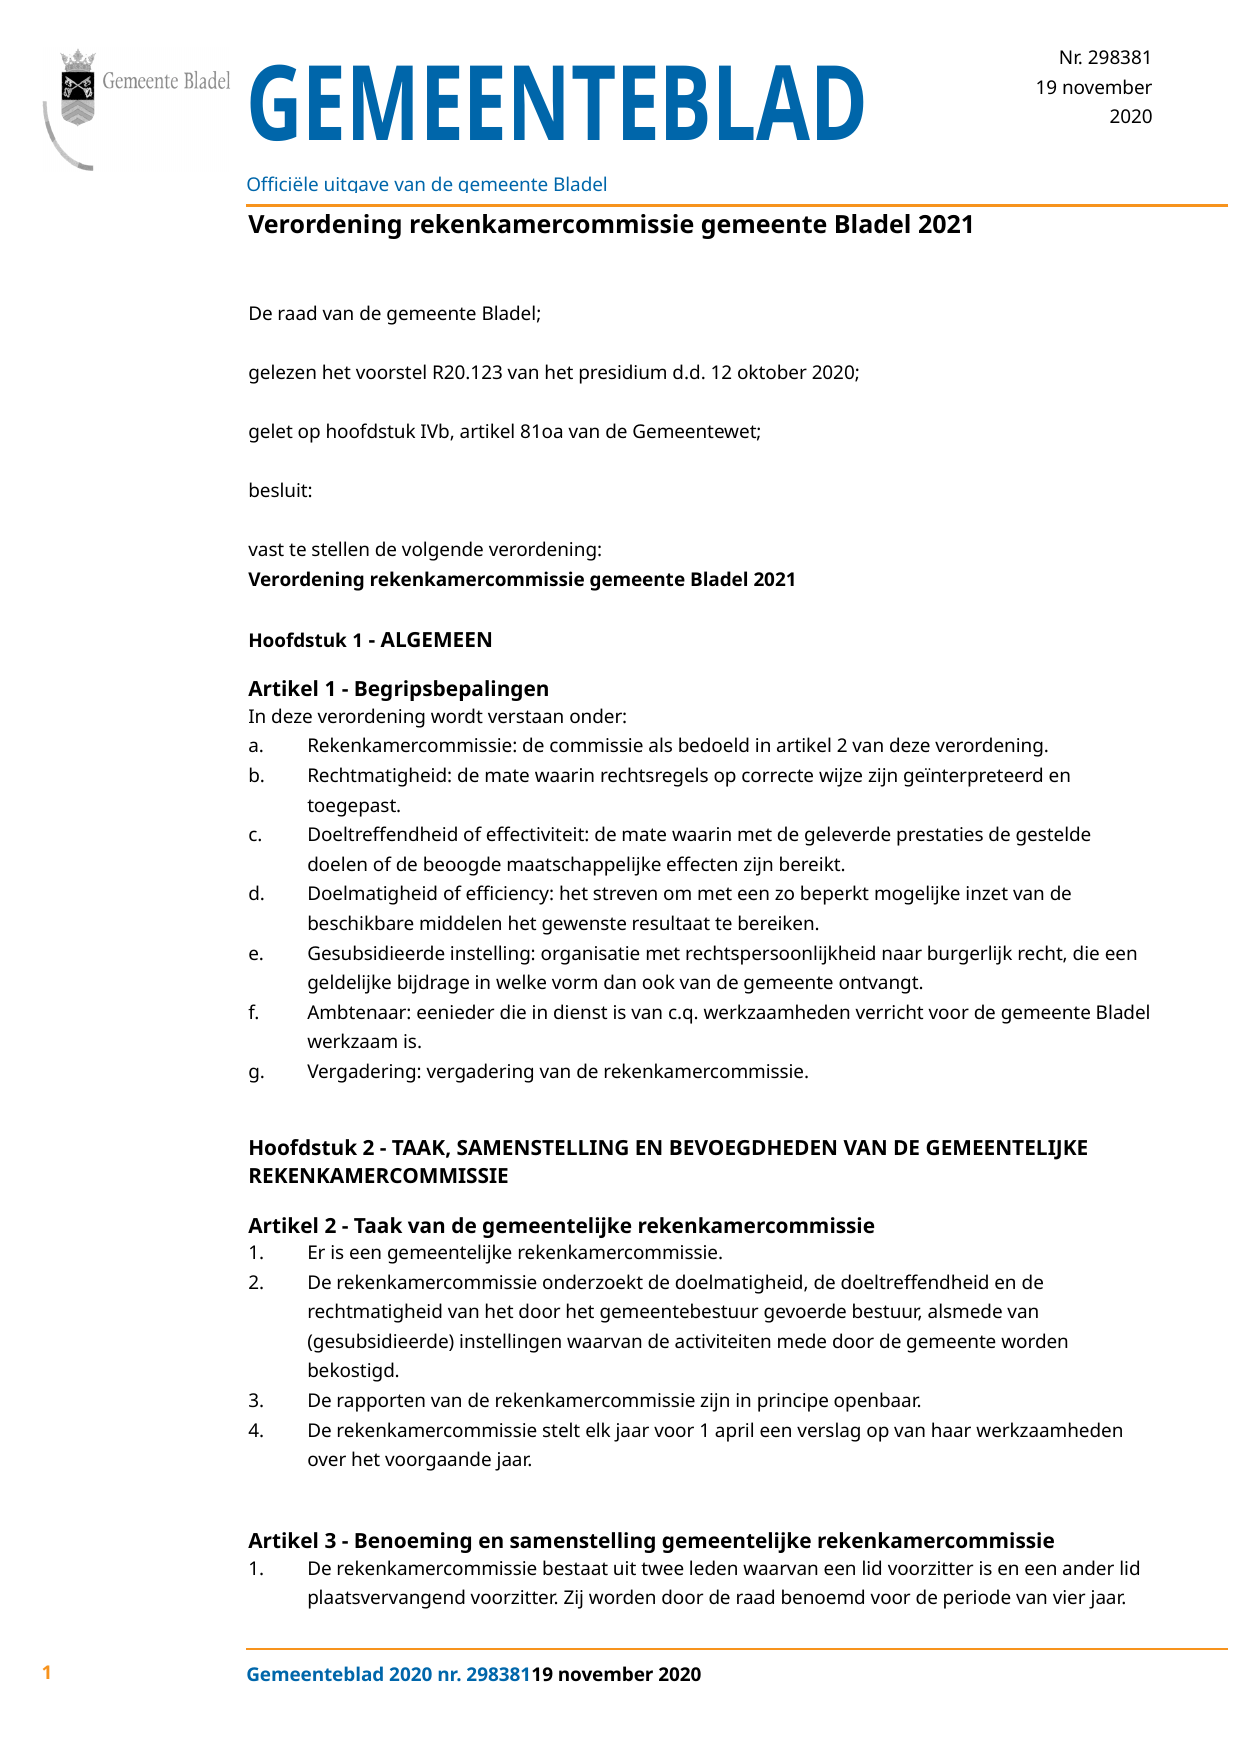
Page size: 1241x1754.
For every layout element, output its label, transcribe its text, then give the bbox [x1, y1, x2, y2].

text Artikel 2 - Taak van de gemeentelijke rekenkamercommissie [248, 1211, 1152, 1239]
text Verordening rekenkamercommissie gemeente Bladel 2021 [248, 207, 1152, 241]
list Rechtmatigheid: de mate waarin rechtsregels op correcte wijze zijn geïnterpreteerd en toegepast. [248, 762, 1152, 817]
list Gesubsidieerde instelling: organisatie met rechtspersoonlijkheid naar burgerlijk recht, die een geldelijke bijdrage in welke vorm dan ook van de gemeente ontvangt. [248, 940, 1152, 995]
text In deze verordening wordt verstaan onder: [248, 703, 1152, 729]
list Rekenkamercommissie: de commissie als bedoeld in artikel 2 van deze verordening. [248, 733, 1152, 758]
list De rekenkamercommissie bestaat uit twee leden waarvan een lid voorzitter is en een ander lid plaatsvervangend voorzitter. Zij worden door de raad benoemd voor de periode van vier jaar. [248, 1555, 1152, 1610]
text De raad van de gemeente Bladel; [248, 300, 1152, 326]
list Doeltreffendheid of effectiviteit: de mate waarin met de geleverde prestaties de gestelde doelen of de beoogde maatschappelijke effecten zijn bereikt. [248, 821, 1152, 877]
list De rekenkamercommissie onderzoekt de doelmatigheid, de doeltreffendheid en de rechtmatigheid van het door het gemeentebestuur gevoerde bestuur, alsmede van (gesubsidieerde) instellingen waarvan de activiteiten mede door de gemeente worden bekostigd. [248, 1269, 1152, 1383]
list Doelmatigheid of efficiency: het streven om met een zo beperkt mogelijke inzet van de beschikbare middelen het gewenste resultaat te bereiken. [248, 881, 1152, 936]
list Er is een gemeentelijke rekenkamercommissie. [248, 1239, 1152, 1265]
list Ambtenaar: eenieder die in dienst is van c.q. werkzaamheden verricht voor de gemeente Bladel werkzaam is. [248, 999, 1152, 1054]
text Hoofdstuk 1 - ALGEMEEN [248, 625, 1152, 654]
list Vergadering: vergadering van de rekenkamercommissie. [248, 1058, 1152, 1084]
text Artikel 3 - Benoeming en samenstelling gemeentelijke rekenkamercommissie [248, 1526, 1152, 1555]
picture [41, 47, 231, 172]
text Hoofdstuk 2 - TAAK, SAMENSTELLING EN BEVOEGDHEDEN VAN DE GEMEENTELIJKE REKENKAMERCOMMISSIE [248, 1133, 1152, 1190]
text vast te stellen de volgende verordening: [248, 537, 1152, 562]
list De rapporten van de rekenkamercommissie zijn in principe openbaar. [248, 1387, 1152, 1413]
text besluit: [248, 477, 1152, 503]
text gelet op hoofdstuk IVb, artikel 81oa van de Gemeentewet; [248, 418, 1152, 444]
list De rekenkamercommissie stelt elk jaar voor 1 april een verslag op van haar werkzaamheden over het voorgaande jaar. [248, 1417, 1152, 1472]
text Artikel 1 - Begripsbepalingen [248, 674, 1152, 703]
text Verordening rekenkamercommissie gemeente Bladel 2021 [248, 566, 1152, 592]
text gelezen het voorstel R20.123 van het presidium d.d. 12 oktober 2020; [248, 359, 1152, 385]
